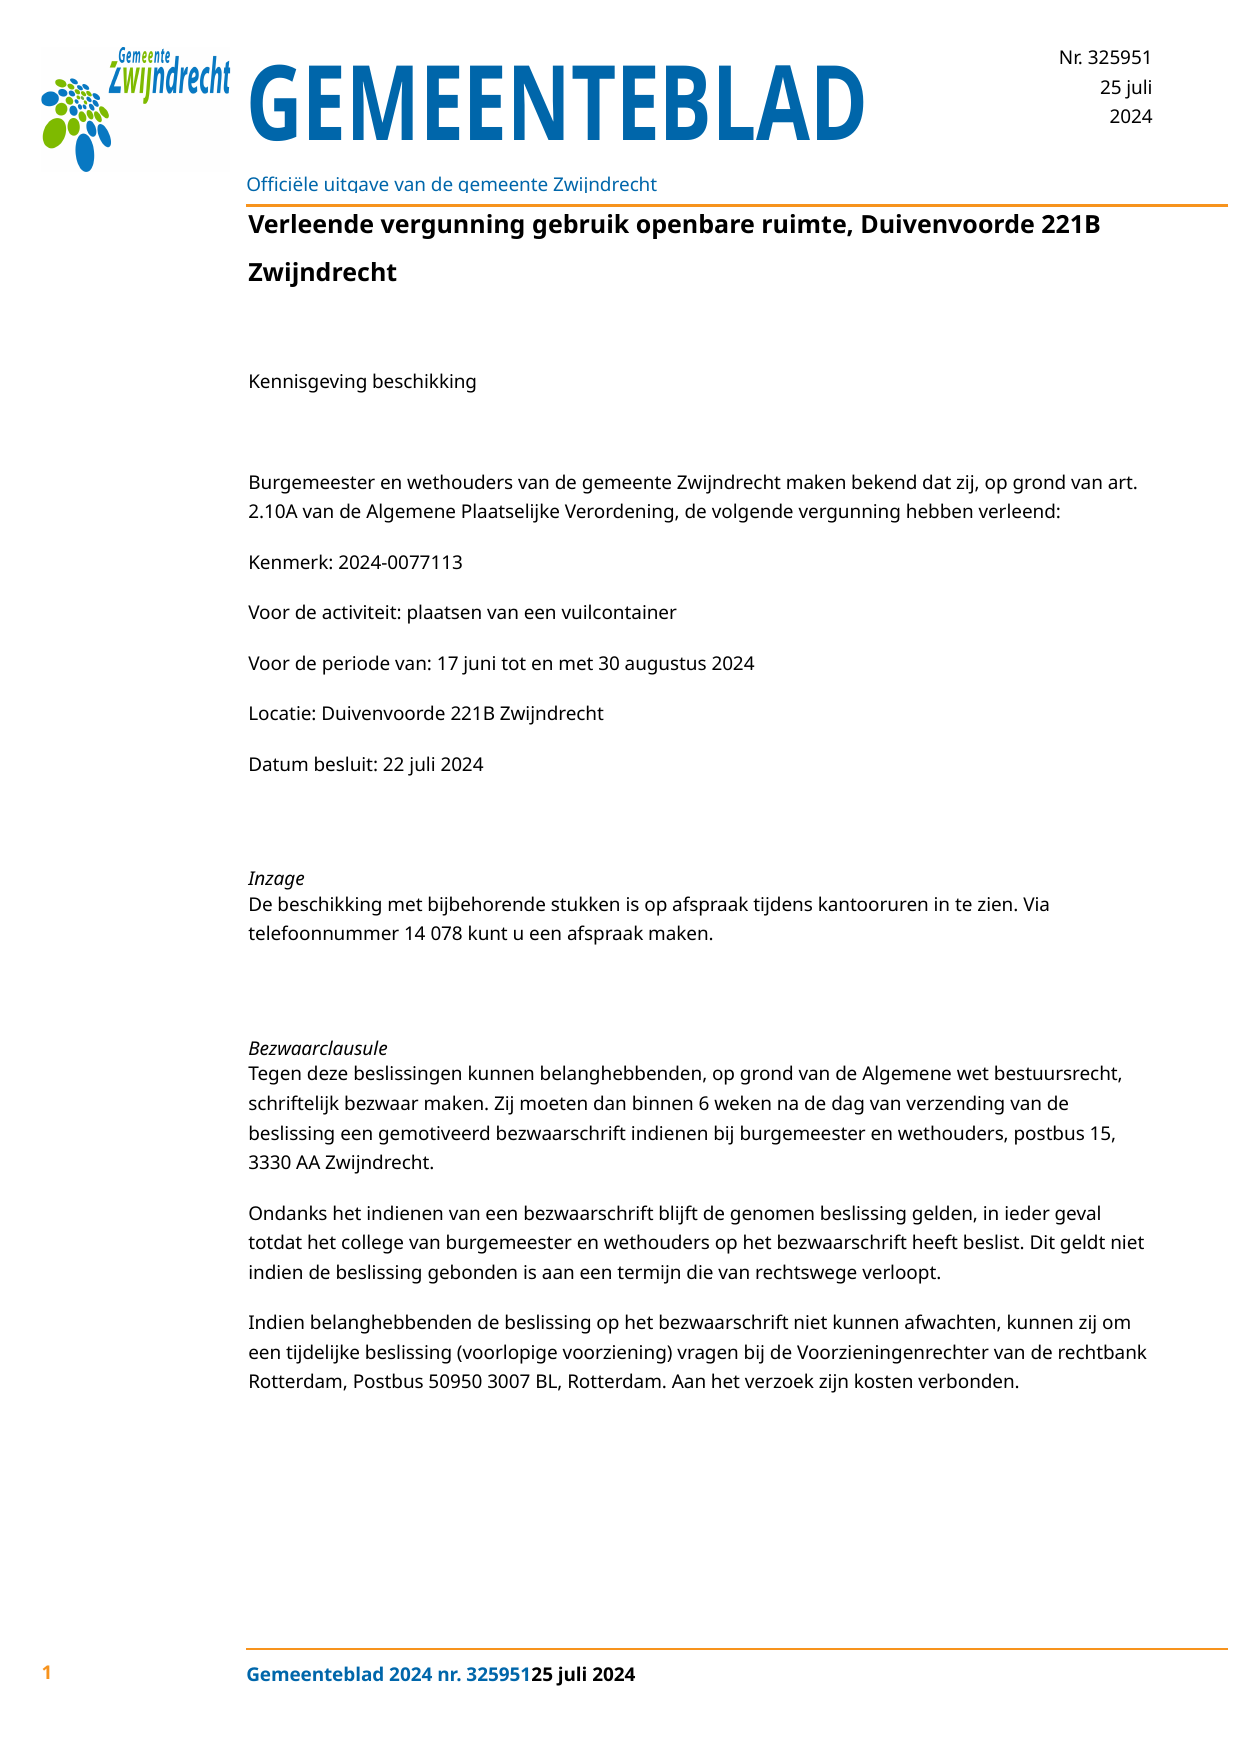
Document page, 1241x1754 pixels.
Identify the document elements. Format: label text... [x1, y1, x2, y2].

text Voor de activiteit: plaatsen van een vuilcontainer [248, 599, 1152, 625]
text Kennisgeving beschikking [248, 368, 1152, 394]
text Ondanks het indienen van een bezwaarschrift blijft de genomen beslissing gelden, in ieder geval totdat het college van burgemeester en wethouders op het bezwaarschrift heeft beslist. Dit geldt niet indien de beslissing gebonden is aan een termijn die van rechtswege verloopt. [248, 1200, 1152, 1285]
text Kenmerk: 2024-0077113 [248, 549, 1152, 575]
text Bezwaarclausule [248, 1035, 1152, 1061]
picture [41, 47, 231, 172]
text Indien belanghebbenden de beslissing op het bezwaarschrift niet kunnen afwachten, kunnen zij om een tijdelijke beslissing (voorlopige voorziening) vragen bij de Voorzieningenrechter van de rechtbank Rotterdam, Postbus 50950 3007 BL, Rotterdam. Aan het verzoek zijn kosten verbonden. [248, 1309, 1152, 1394]
text Locatie: Duivenvoorde 221B Zwijndrecht [248, 700, 1152, 726]
text Tegen deze beslissingen kunnen belanghebbenden, op grond van de Algemene wet bestuursrecht, schriftelijk bezwaar maken. Zij moeten dan binnen 6 weken na de dag van verzending van de beslissing een gemotiveerd bezwaarschrift indienen bij burgemeester en wethouders, postbus 15, 3330 AA Zwijndrecht. [248, 1061, 1152, 1175]
text Burgemeester en wethouders van de gemeente Zwijndrecht maken bekend dat zij, op grond van art. 2.10A van de Algemene Plaatselijke Verordening, de volgende vergunning hebben verleend: [248, 469, 1152, 524]
text Verleende vergunning gebruik openbare ruimte, Duivenvoorde 221B Zwijndrecht [248, 207, 1152, 288]
text Inzage [248, 865, 1152, 891]
text De beschikking met bijbehorende stukken is op afspraak tijdens kantooruren in te zien. Via telefoonnummer 14 078 kunt u een afspraak maken. [248, 891, 1152, 946]
text Datum besluit: 22 juli 2024 [248, 751, 1152, 777]
text Voor de periode van: 17 juni tot en met 30 augustus 2024 [248, 650, 1152, 676]
